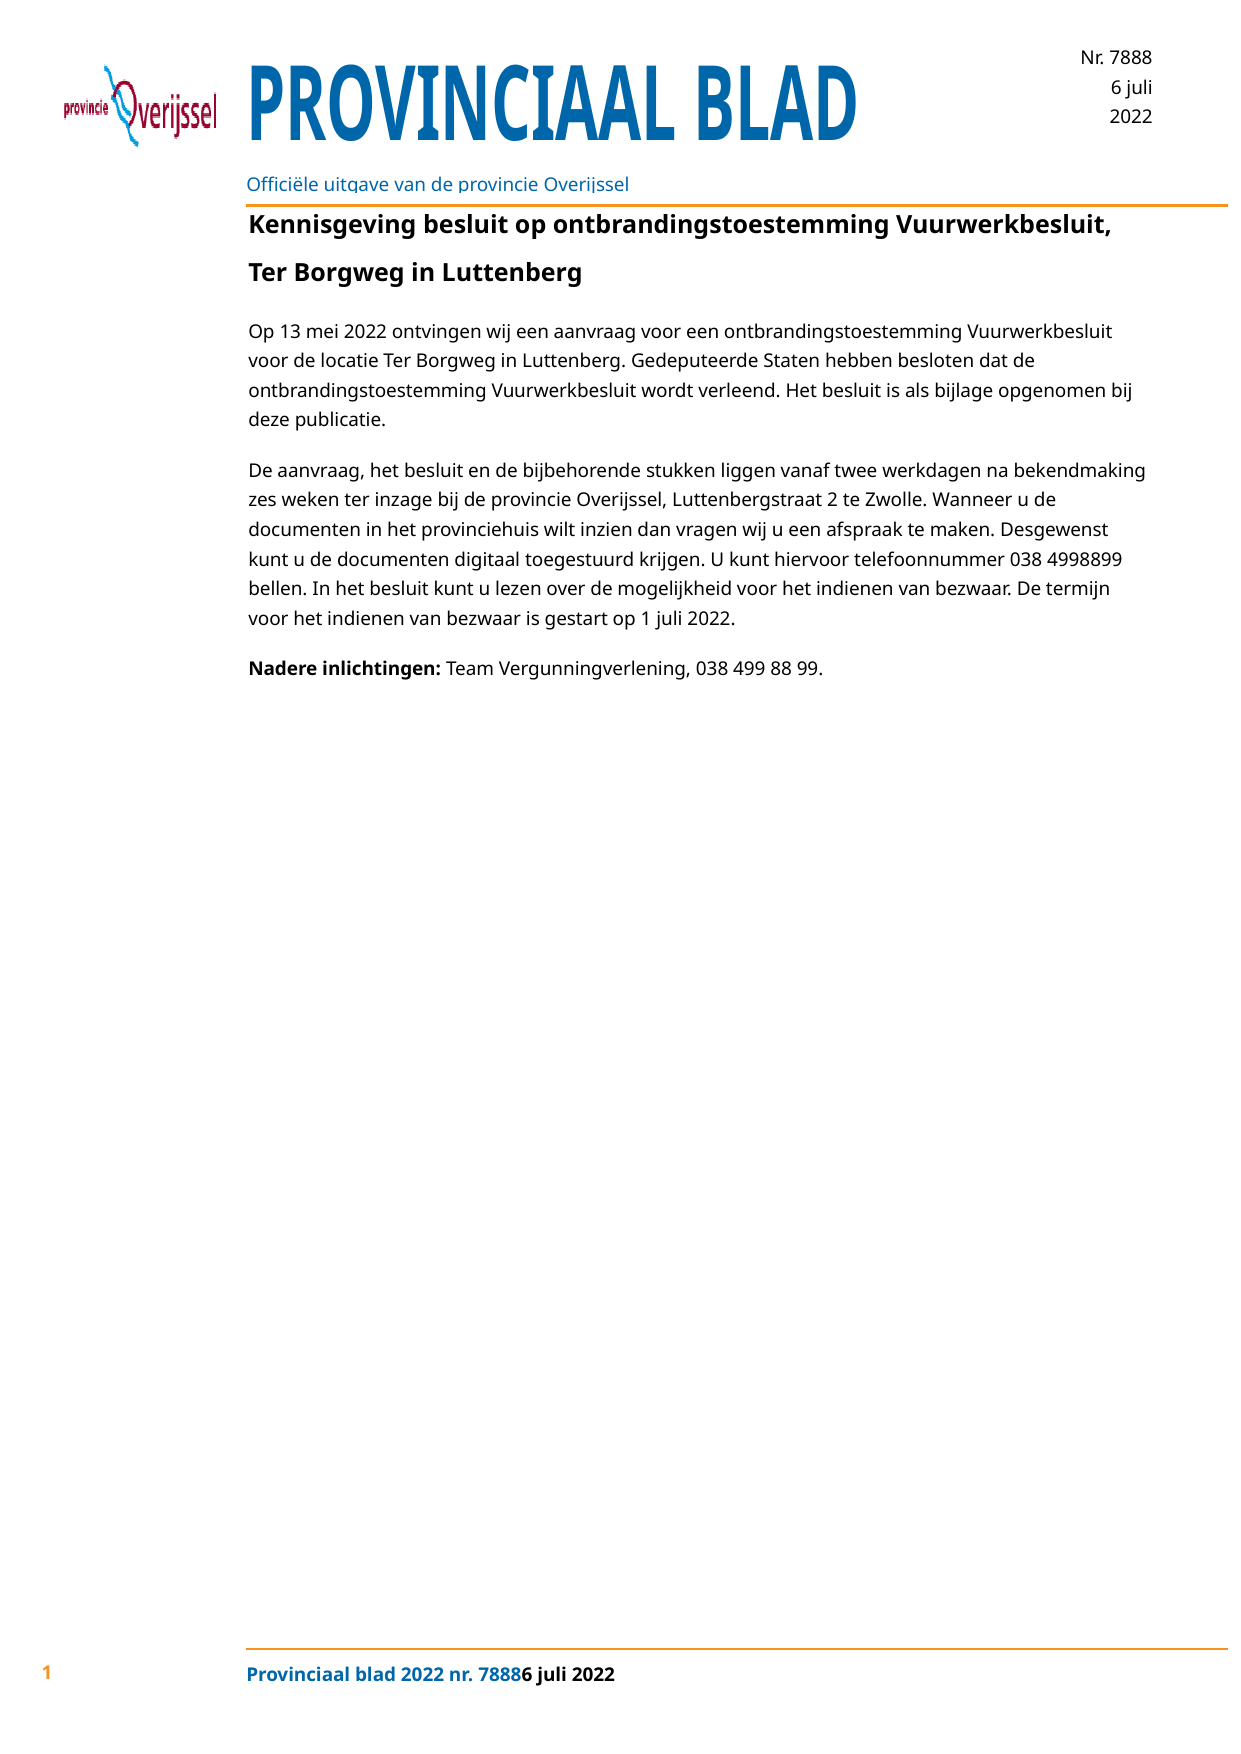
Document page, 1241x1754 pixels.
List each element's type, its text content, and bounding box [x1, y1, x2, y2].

picture [41, 47, 231, 172]
text Nadere inlichtingen: Team Vergunningverlening, 038 499 88 99. [248, 655, 1152, 681]
text De aanvraag, het besluit en de bijbehorende stukken liggen vanaf twee werkdagen na bekendmaking zes weken ter inzage bij de provincie Overijssel, Luttenbergstraat 2 te Zwolle. Wanneer u de documenten in het provinciehuis wilt inzien dan vragen wij u een afspraak te maken. Desgewenst kunt u de documenten digitaal toegestuurd krijgen. U kunt hiervoor telefoonnummer 038 4998899 bellen. In het besluit kunt u lezen over de mogelijkheid voor het indienen van bezwaar. De termijn voor het indienen van bezwaar is gestart op 1 juli 2022. [248, 457, 1152, 631]
text Kennisgeving besluit op ontbrandingstoestemming Vuurwerkbesluit, Ter Borgweg in Luttenberg [248, 207, 1152, 288]
text Op 13 mei 2022 ontvingen wij een aanvraag voor een ontbrandingstoestemming Vuurwerkbesluit voor de locatie Ter Borgweg in Luttenberg. Gedeputeerde Staten hebben besloten dat de ontbrandingstoestemming Vuurwerkbesluit wordt verleend. Het besluit is als bijlage opgenomen bij deze publicatie. [248, 318, 1152, 432]
